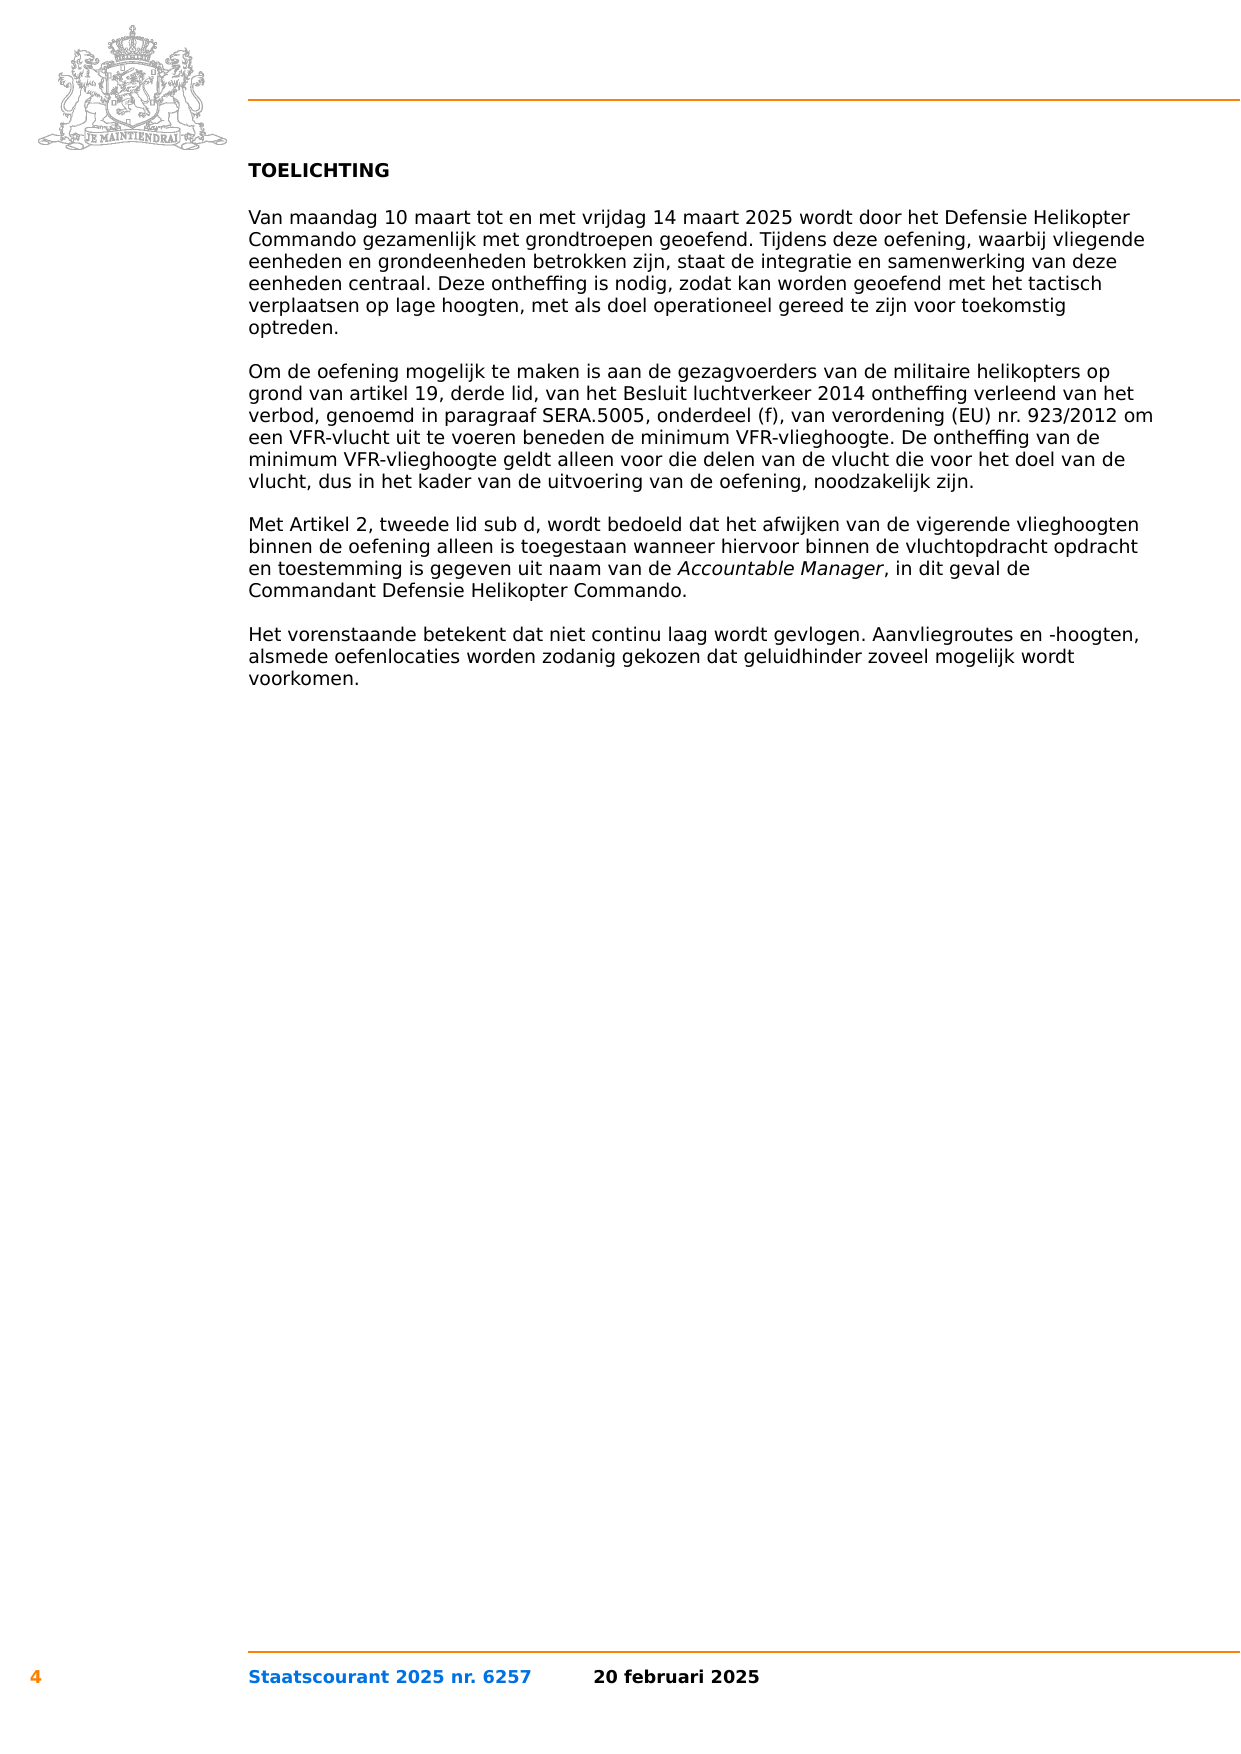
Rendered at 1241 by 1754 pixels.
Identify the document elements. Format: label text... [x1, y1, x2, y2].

text Van maandag 10 maart tot en met vrijdag 14 maart 2025 wordt door het Defensie Helikopter Commando gezamenlijk met grondtroepen geoefend. Tijdens deze oefening, waarbij vliegende eenheden en grondeenheden betrokken zijn, staat de integratie en samenwerking van deze eenheden centraal. Deze ontheffing is nodig, zodat kan worden geoefend met het tactisch verplaatsen op lage hoogten, met als doel operationeel gereed te zijn voor toekomstig optreden. [248, 207, 1163, 339]
subtitle TOELICHTING [248, 160, 1163, 182]
text Om de oefening mogelijk te maken is aan de gezagvoerders van de militaire helikopters op grond van artikel 19, derde lid, van het Besluit luchtverkeer 2014 ontheffing verleend van het verbod, genoemd in paragraaf SERA.5005, onderdeel (f), van verordening (EU) nr. 923/2012 om een VFR-vlucht uit te voeren beneden de minimum VFR-vlieghoogte. De ontheffing van de minimum VFR-vlieghoogte geldt alleen voor die delen van de vlucht die voor het doel van de vlucht, dus in het kader van de uitvoering van de oefening, noodzakelijk zijn. [248, 361, 1163, 492]
text Het vorenstaande betekent dat niet continu laag wordt gevlogen. Aanvliegroutes en -hoogten, alsmede oefenlocaties worden zodanig gekozen dat geluidhinder zoveel mogelijk wordt voorkomen. [248, 624, 1163, 690]
text Met Artikel 2, tweede lid sub d, wordt bedoeld dat het afwijken van de vigerende vlieghoogten binnen de oefening alleen is toegestaan wanneer hiervoor binnen de vluchtopdracht opdracht en toestemming is gegeven uit naam van de Accountable Manager, in dit geval de Commandant Defensie Helikopter Commando. [248, 514, 1163, 602]
picture [38, 25, 227, 150]
